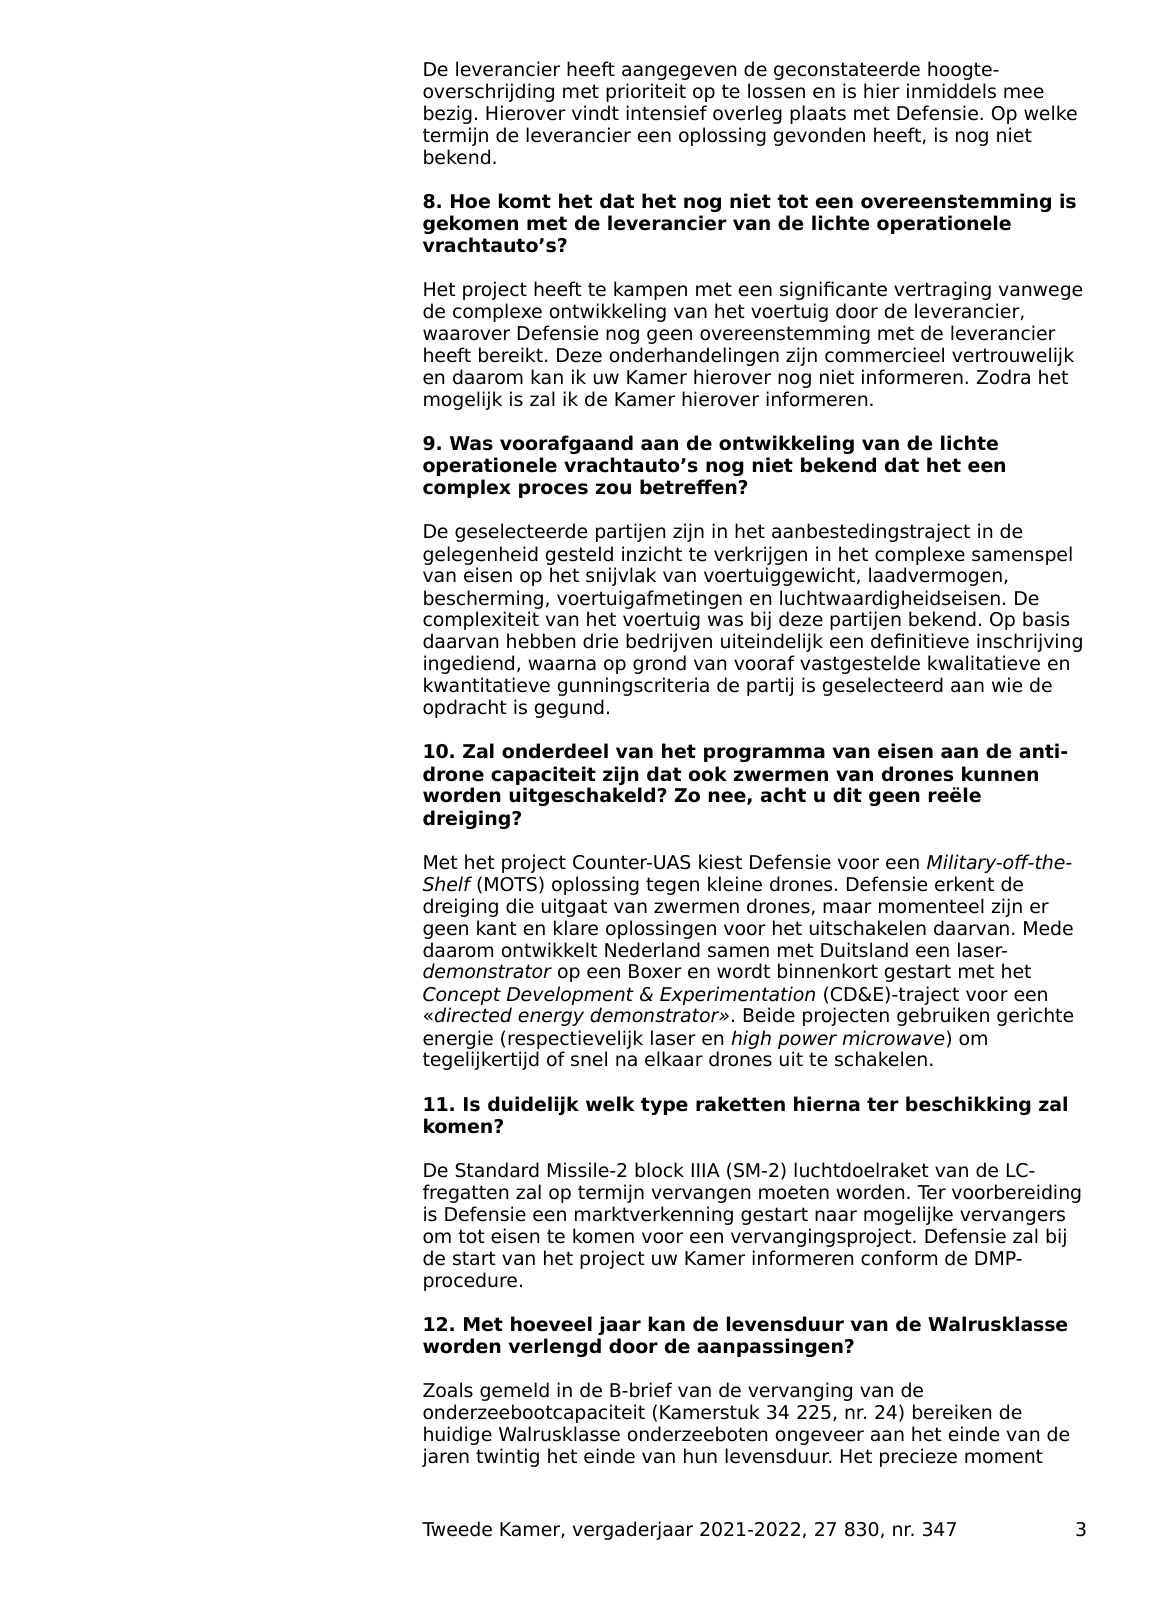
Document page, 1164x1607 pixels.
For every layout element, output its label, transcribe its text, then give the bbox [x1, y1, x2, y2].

text Zoals gemeld in de B-brief van de vervanging van de onderzeebootcapaciteit (Kamerstuk 34 225, nr. 24) bereiken de huidige Walrusklasse onderzeeboten ongeveer aan het einde van de jaren twintig het einde van hun levensduur. Het precieze moment [422, 1380, 1087, 1468]
text De Standard Missile-2 block IIIA (SM-2) luchtdoelraket van de LC-fregatten zal op termijn vervangen moeten worden. Ter voorbereiding is Defensie een marktverkenning gestart naar mogelijke vervangers om tot eisen te komen voor een vervangingsproject. Defensie zal bij de start van het project uw Kamer informeren conform de DMP-procedure. [422, 1160, 1087, 1292]
text Met het project Counter-UAS kiest Defensie voor een Military-off-the-Shelf (MOTS) oplossing tegen kleine drones. Defensie erkent de dreiging die uitgaat van zwermen drones, maar momenteel zijn er geen kant en klare oplossingen voor het uitschakelen daarvan. Mede daarom ontwikkelt Nederland samen met Duitsland een laser-demonstrator op een Boxer en wordt binnenkort gestart met het Concept Development & Experimentation (CD&E)-traject voor een «directed energy demonstrator». Beide projecten gebruiken gerichte energie (respectievelijk laser en high power microwave) om tegelijkertijd of snel na elkaar drones uit te schakelen. [422, 852, 1087, 1071]
text De geselecteerde partijen zijn in het aanbestedingstraject in de gelegenheid gesteld inzicht te verkrijgen in het complexe samenspel van eisen op het snijvlak van voertuiggewicht, laadvermogen, bescherming, voertuigafmetingen en luchtwaardigheidseisen. De complexiteit van het voertuig was bij deze partijen bekend. Op basis daarvan hebben drie bedrijven uiteindelijk een definitieve inschrijving ingediend, waarna op grond van vooraf vastgestelde kwalitatieve en kwantitatieve gunningscriteria de partij is geselecteerd aan wie de opdracht is gegund. [422, 521, 1087, 719]
text Het project heeft te kampen met een significante vertraging vanwege de complexe ontwikkeling van het voertuig door de leverancier, waarover Defensie nog geen overeenstemming met de leverancier heeft bereikt. Deze onderhandelingen zijn commercieel vertrouwelijk en daarom kan ik uw Kamer hierover nog niet informeren. Zodra het mogelijk is zal ik de Kamer hierover informeren. [422, 279, 1087, 411]
text 12. Met hoeveel jaar kan de levensduur van de Walrusklasse worden verlengd door de aanpassingen? [422, 1314, 1087, 1358]
text 8. Hoe komt het dat het nog niet tot een overeenstemming is gekomen met de leverancier van de lichte operationele vrachtauto’s? [422, 191, 1087, 257]
text 11. Is duidelijk welk type raketten hierna ter beschikking zal komen? [422, 1093, 1087, 1137]
text De leverancier heeft aangegeven de geconstateerde hoogte-overschrijding met prioriteit op te lossen en is hier inmiddels mee bezig. Hierover vindt intensief overleg plaats met Defensie. Op welke termijn de leverancier een oplossing gevonden heeft, is nog niet bekend. [422, 59, 1087, 169]
text 10. Zal onderdeel van het programma van eisen aan de anti-drone capaciteit zijn dat ook zwermen van drones kunnen worden uitgeschakeld? Zo nee, acht u dit geen reële dreiging? [422, 741, 1087, 829]
text 9. Was voorafgaand aan de ontwikkeling van de lichte operationele vrachtauto’s nog niet bekend dat het een complex proces zou betreffen? [422, 433, 1087, 499]
